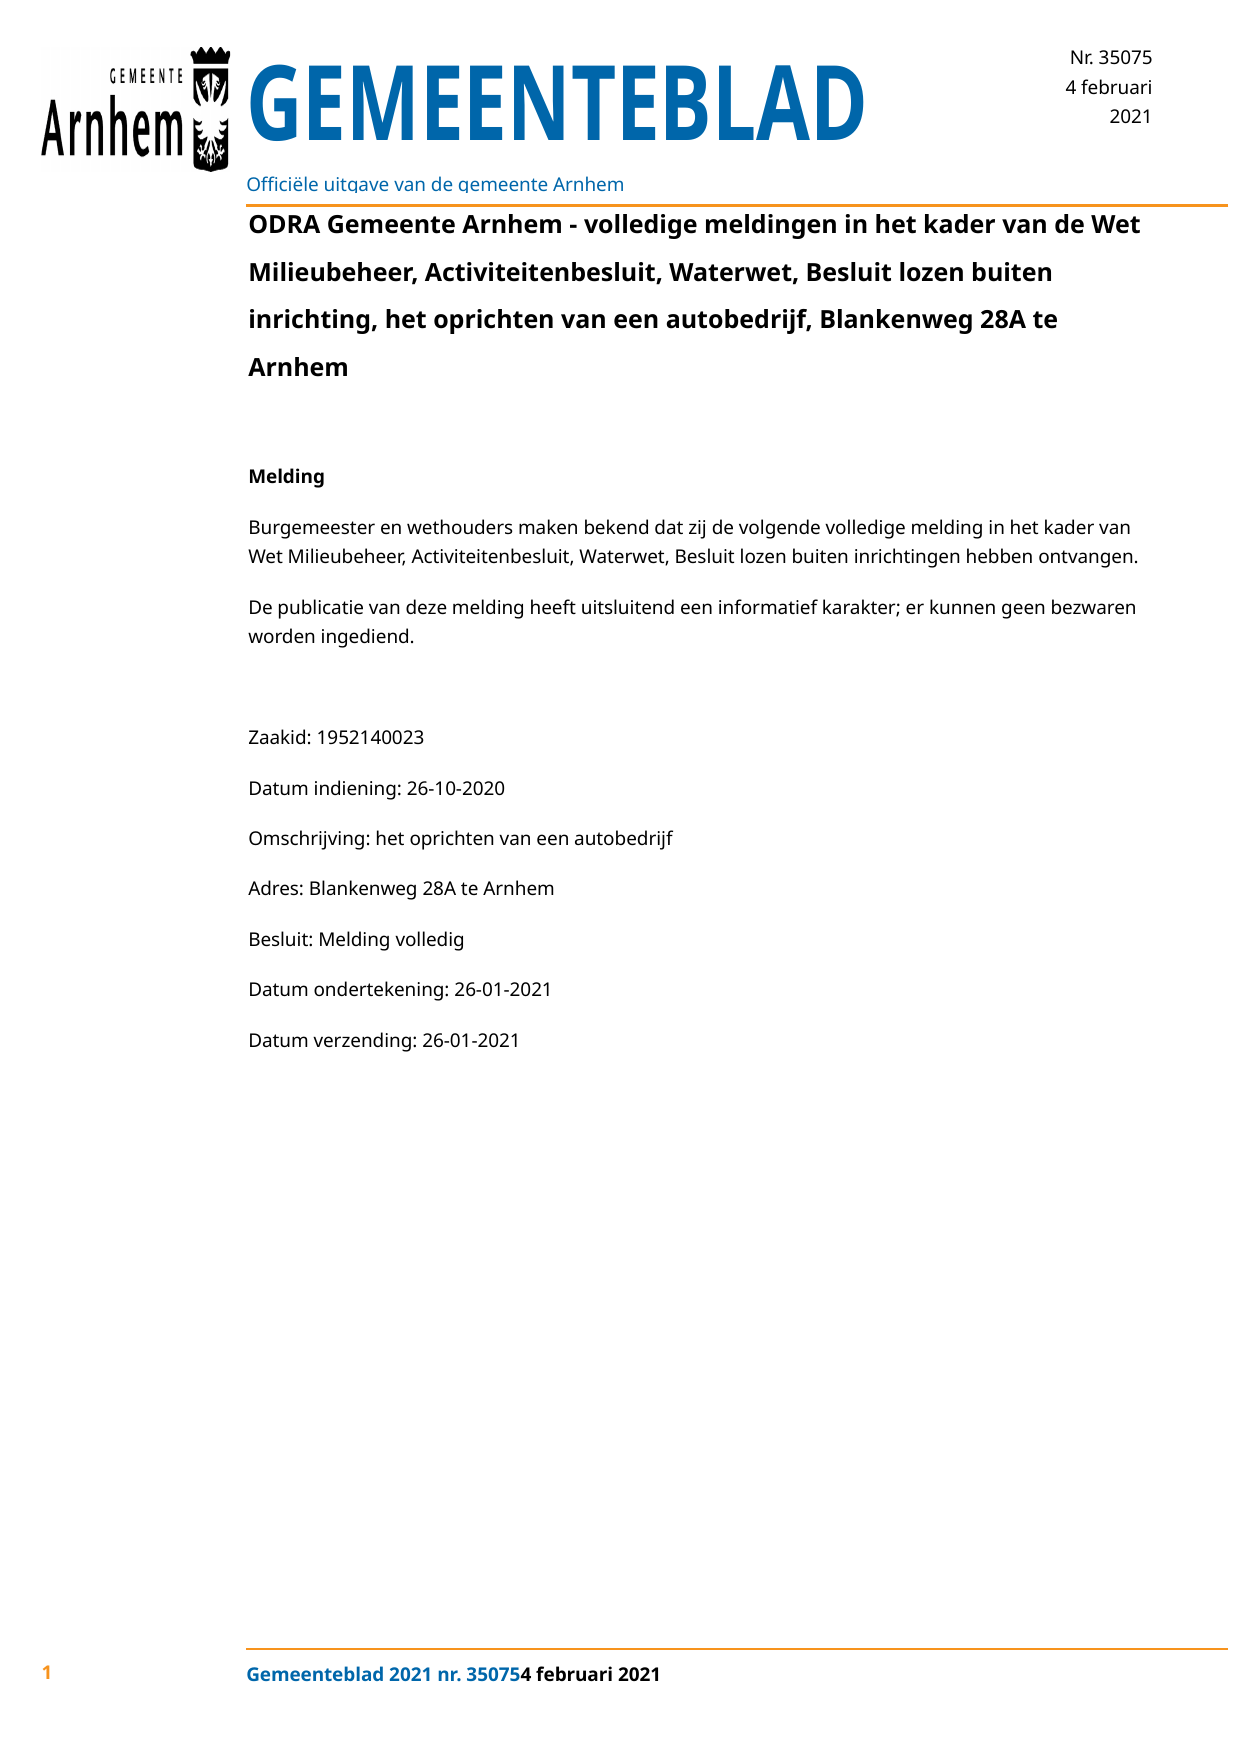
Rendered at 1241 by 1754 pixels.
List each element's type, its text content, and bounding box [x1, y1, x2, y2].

text ODRA Gemeente Arnhem - volledige meldingen in het kader van de Wet Milieubeheer, Activiteitenbesluit, Waterwet, Besluit lozen buiten inrichting, het oprichten van een autobedrijf, Blankenweg 28A te Arnhem [248, 207, 1152, 384]
text Datum verzending: 26-01-2021 [248, 1027, 1152, 1053]
text Burgemeester en wethouders maken bekend dat zij de volgende volledige melding in het kader van Wet Milieubeheer, Activiteitenbesluit, Waterwet, Besluit lozen buiten inrichtingen hebben ontvangen. [248, 514, 1152, 569]
text De publicatie van deze melding heeft uitsluitend een informatief karakter; er kunnen geen bezwaren worden ingediend. [248, 594, 1152, 649]
text Melding [248, 463, 1152, 489]
text Besluit: Melding volledig [248, 926, 1152, 952]
text Adres: Blankenweg 28A te Arnhem [248, 876, 1152, 901]
text Datum ondertekening: 26-01-2021 [248, 976, 1152, 1002]
picture [41, 47, 231, 172]
text Omschrijving: het oprichten van een autobedrijf [248, 825, 1152, 851]
text Zaakid: 1952140023 [248, 724, 1152, 750]
text Datum indiening: 26-10-2020 [248, 775, 1152, 801]
